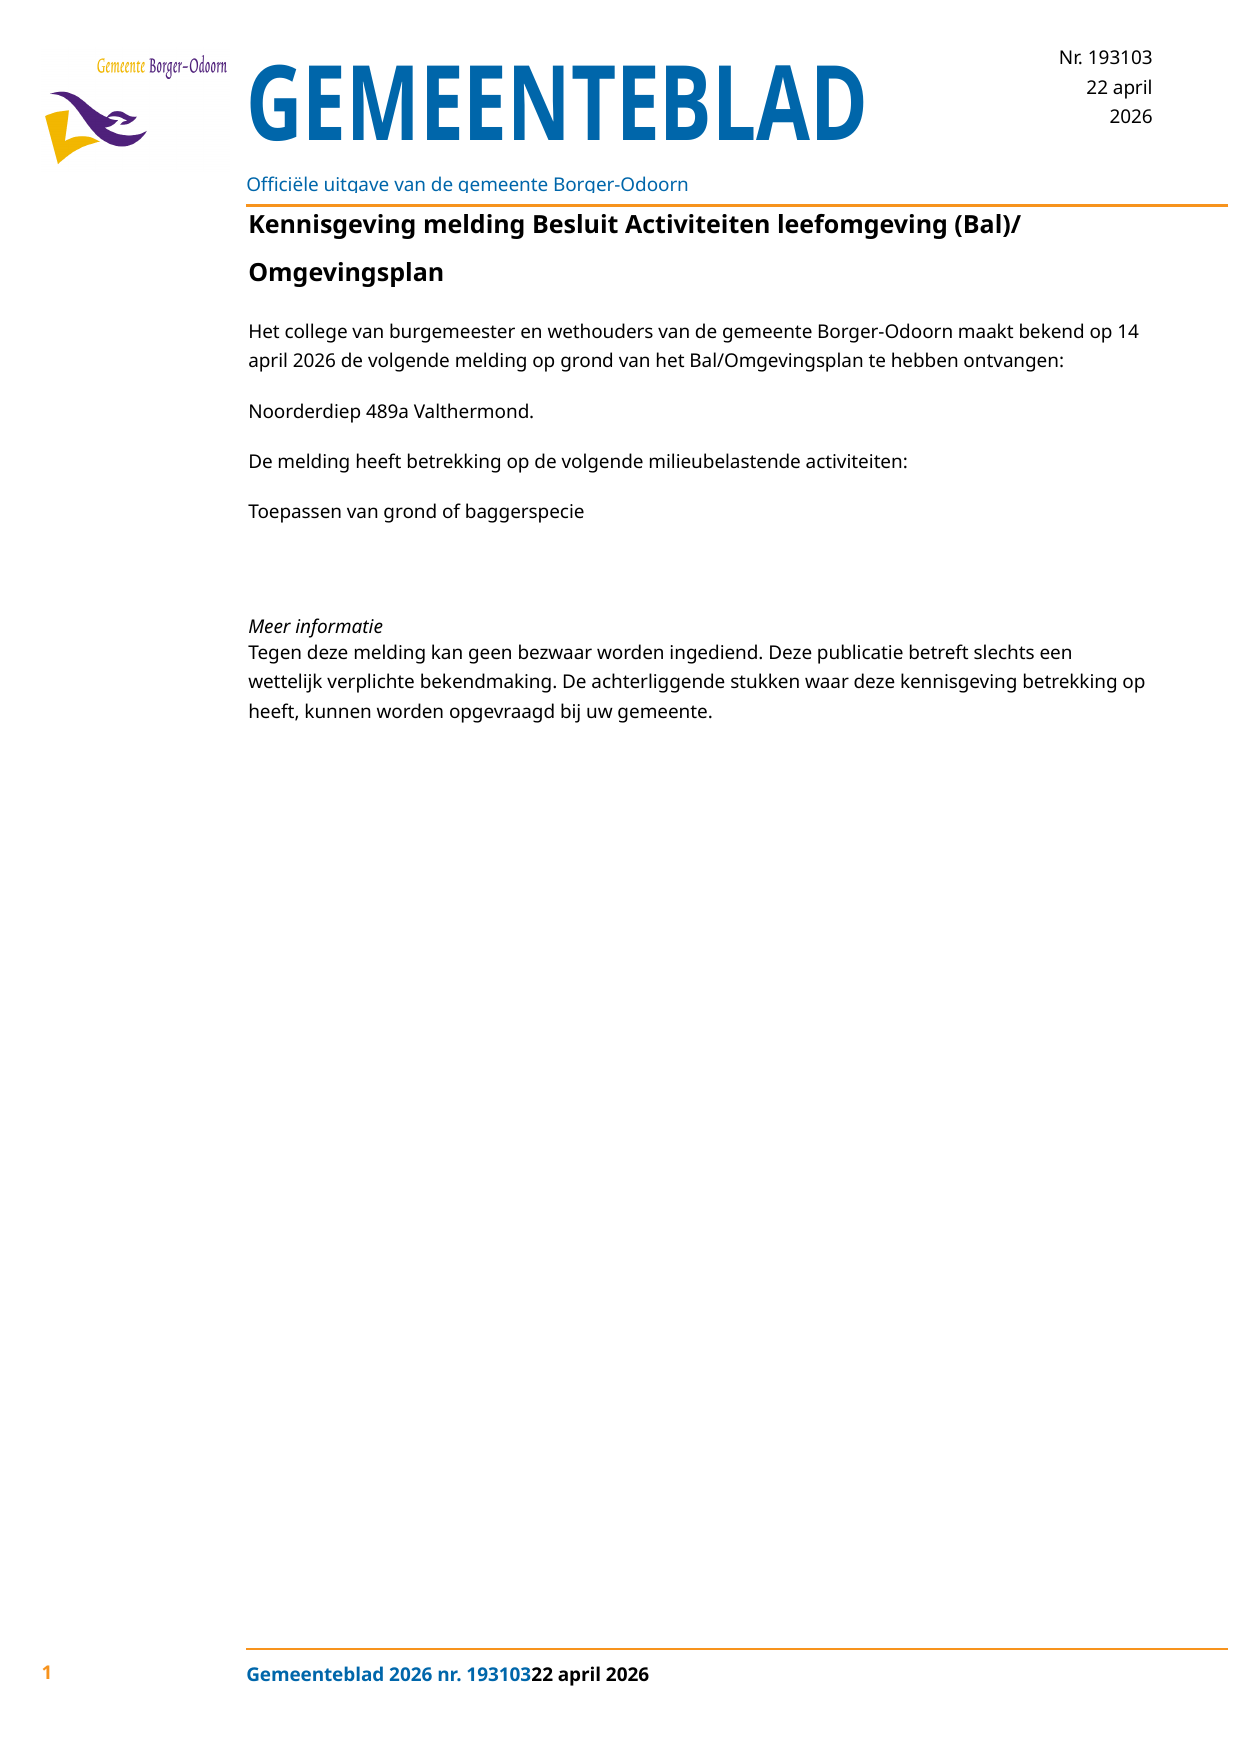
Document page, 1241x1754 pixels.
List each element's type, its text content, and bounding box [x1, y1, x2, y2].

text De melding heeft betrekking op de volgende milieubelastende activiteiten: [248, 448, 1152, 474]
text Kennisgeving melding Besluit Activiteiten leefomgeving (Bal)/ Omgevingsplan [248, 207, 1152, 288]
text Meer informatie [248, 613, 1152, 639]
picture [41, 47, 231, 172]
text Het college van burgemeester en wethouders van de gemeente Borger-Odoorn maakt bekend op 14 april 2026 de volgende melding op grond van het Bal/Omgevingsplan te hebben ontvangen: [248, 318, 1152, 373]
text Toepassen van grond of baggerspecie [248, 499, 1152, 524]
text Tegen deze melding kan geen bezwaar worden ingediend. Deze publicatie betreft slechts een wettelijk verplichte bekendmaking. De achterliggende stukken waar deze kennisgeving betrekking op heeft, kunnen worden opgevraagd bij uw gemeente. [248, 639, 1152, 724]
text Noorderdiep 489a Valthermond. [248, 398, 1152, 424]
